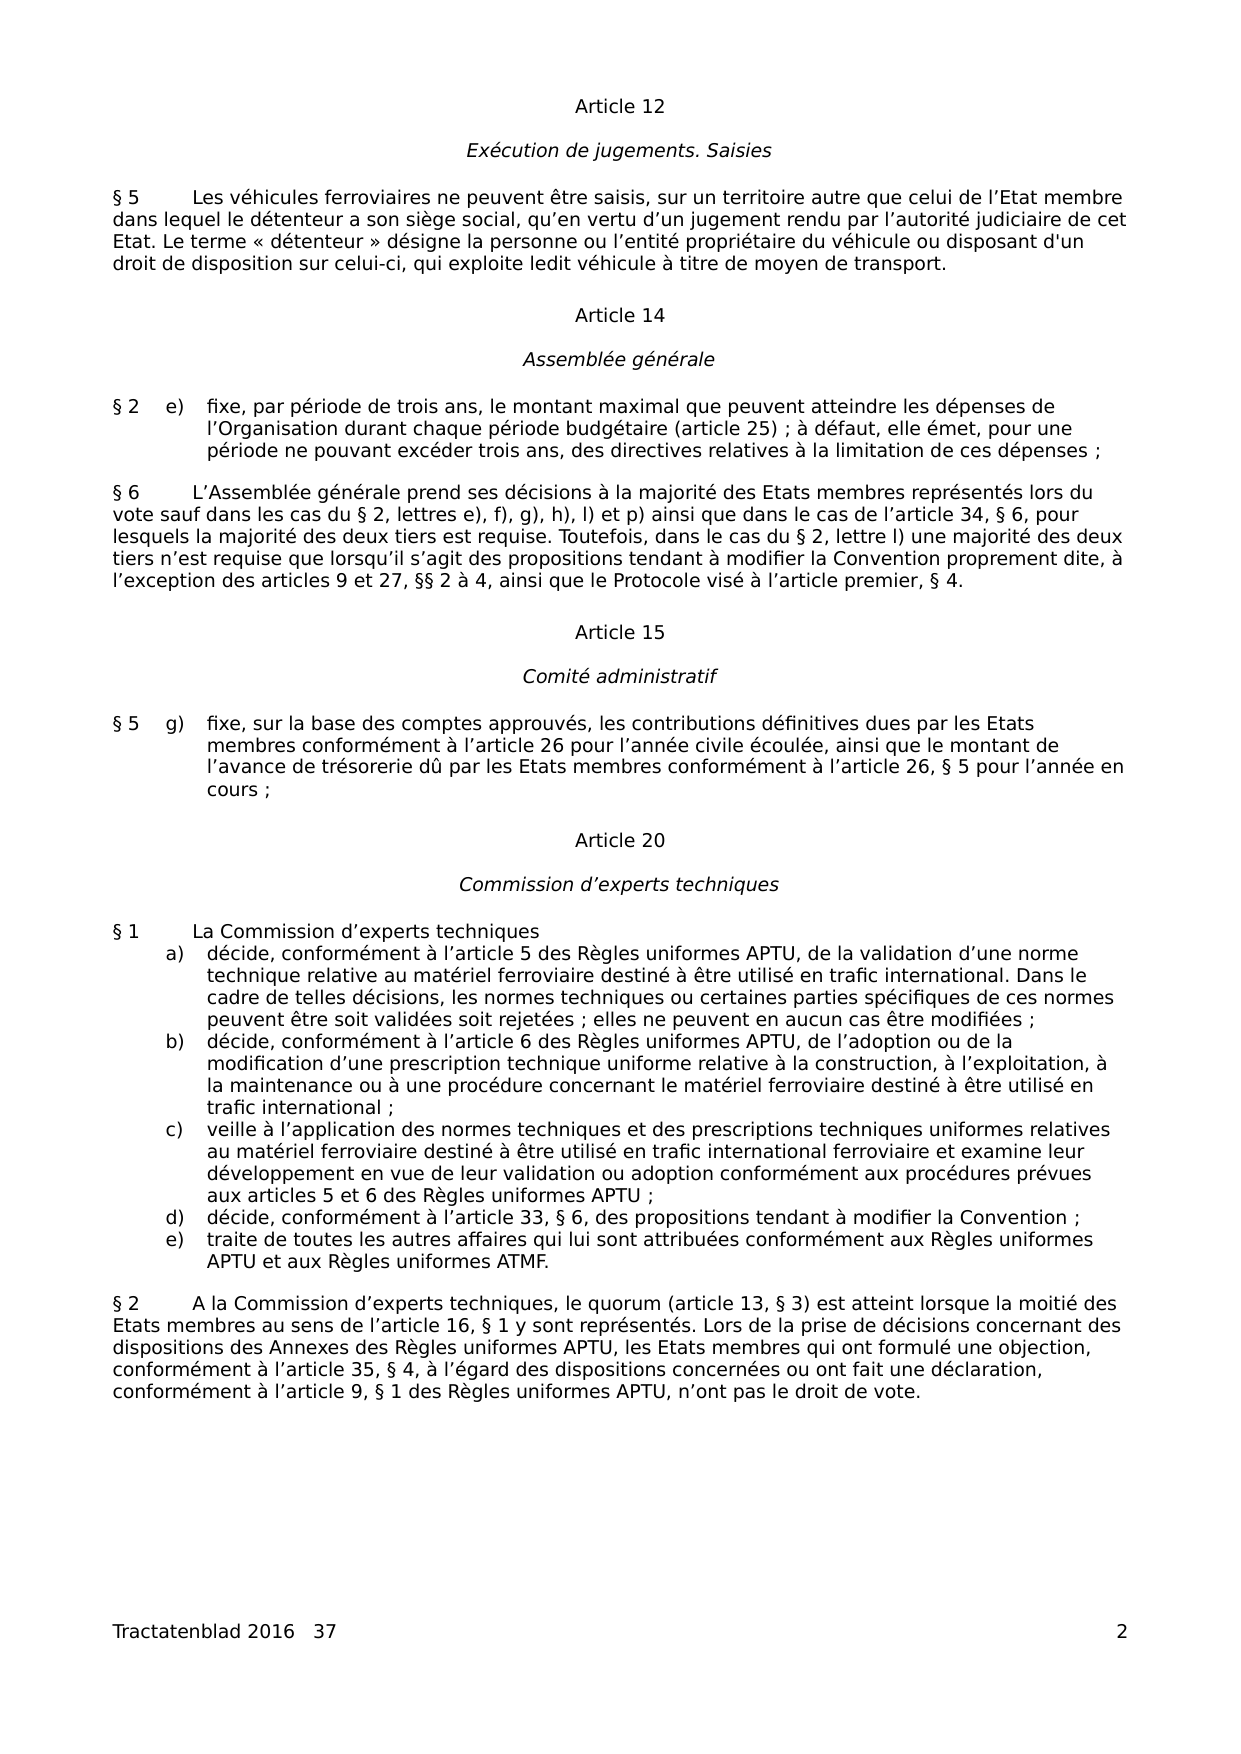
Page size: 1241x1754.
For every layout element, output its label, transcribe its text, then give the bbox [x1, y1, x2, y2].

text d) décide, conformément à l’article 33, § 6, des propositions tendant à modifier la Convention ; [165, 1207, 1128, 1229]
subtitle Article 20 Commission d’experts techniques [112, 830, 1128, 896]
text e) traite de toutes les autres affaires qui lui sont attribuées conformément aux Règles uniformes APTU et aux Règles uniformes ATMF. [165, 1229, 1128, 1273]
text § 5 Les véhicules ferroviaires ne peuvent être saisis, sur un territoire autre que celui de l’Etat membre dans lequel le détenteur a son siège social, qu’en vertu d’un jugement rendu par l’autorité judiciaire de cet Etat. Le terme « détenteur » désigne la personne ou l’entité propriétaire du véhicule ou disposant d'un droit de disposition sur celui-ci, qui exploite ledit véhicule à titre de moyen de transport. [112, 187, 1128, 275]
subtitle Article 12 Exécution de jugements. Saisies [112, 96, 1128, 162]
text § 2 e) fixe, par période de trois ans, le montant maximal que peuvent atteindre les dépenses de l’Organisation durant chaque période budgétaire (article 25) ; à défaut, elle émet, pour une période ne pouvant excéder trois ans, des directives relatives à la limitation de ces dépenses ; [112, 396, 1128, 462]
text § 2 A la Commission d’experts techniques, le quorum (article 13, § 3) est atteint lorsque la moitié des Etats membres au sens de l’article 16, § 1 y sont représentés. Lors de la prise de décisions concernant des dispositions des Annexes des Règles uniformes APTU, les Etats membres qui ont formulé une objection, conformément à l’article 35, § 4, à l’égard des dispositions concernées ou ont fait une déclaration, conformément à l’article 9, § 1 des Règles uniformes APTU, n’ont pas le droit de vote. [112, 1293, 1128, 1403]
text § 6 L’Assemblée générale prend ses décisions à la majorité des Etats membres représentés lors du vote sauf dans les cas du § 2, lettres e), f), g), h), l) et p) ainsi que dans le cas de l’article 34, § 6, pour lesquels la majorité des deux tiers est requise. Toutefois, dans le cas du § 2, lettre l) une majorité des deux tiers n’est requise que lorsqu’il s’agit des propositions tendant à modifier la Convention proprement dite, à l’exception des articles 9 et 27, §§ 2 à 4, ainsi que le Protocole visé à l’article premier, § 4. [112, 482, 1128, 592]
text § 5 g) fixe, sur la base des comptes approuvés, les contributions définitives dues par les Etats membres conformément à l’article 26 pour l’année civile écoulée, ainsi que le montant de l’avance de trésorerie dû par les Etats membres conformément à l’article 26, § 5 pour l’année en cours ; [112, 712, 1128, 800]
text a) décide, conformément à l’article 5 des Règles uniformes APTU, de la validation d’une norme technique relative au matériel ferroviaire destiné à être utilisé en trafic international. Dans le cadre de telles décisions, les normes techniques ou certaines parties spécifiques de ces normes peuvent être soit validées soit rejetées ; elles ne peuvent en aucun cas être modifiées ; [165, 943, 1128, 1031]
text c) veille à l’application des normes techniques et des prescriptions techniques uniformes relatives au matériel ferroviaire destiné à être utilisé en trafic international ferroviaire et examine leur développement en vue de leur validation ou adoption conformément aux procédures prévues aux articles 5 et 6 des Règles uniformes APTU ; [165, 1119, 1128, 1207]
text § 1 La Commission d’experts techniques [112, 921, 1128, 943]
text b) décide, conformément à l’article 6 des Règles uniformes APTU, de l’adoption ou de la modification d’une prescription technique uniforme relative à la construction, à l’exploitation, à la maintenance ou à une procédure concernant le matériel ferroviaire destiné à être utilisé en trafic international ; [165, 1031, 1128, 1119]
subtitle Article 14 Assemblée générale [112, 305, 1128, 371]
subtitle Article 15 Comité administratif [112, 622, 1128, 687]
